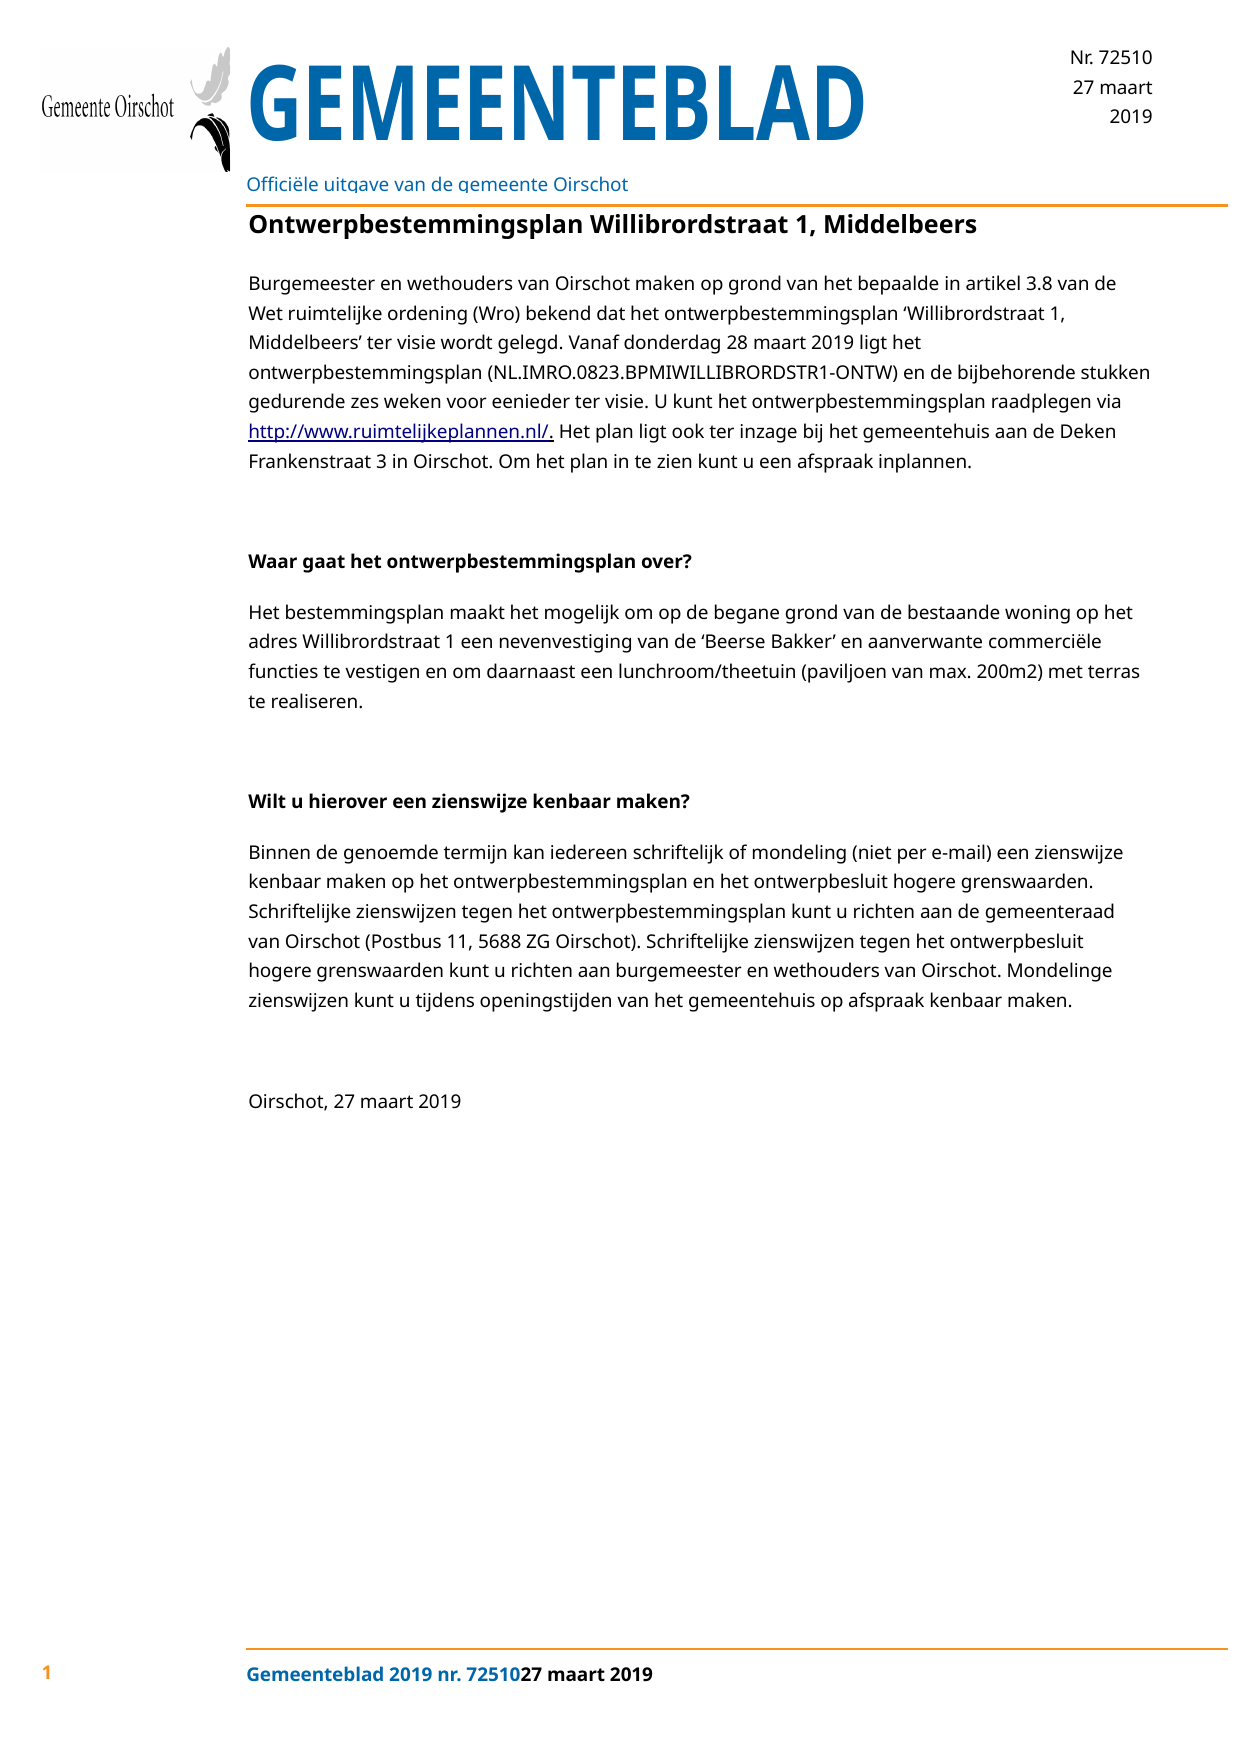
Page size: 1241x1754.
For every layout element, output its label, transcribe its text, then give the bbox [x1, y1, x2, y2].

text Binnen de genoemde termijn kan iedereen schriftelijk of mondeling (niet per e-mail) een zienswijze kenbaar maken op het ontwerpbestemmingsplan en het ontwerpbesluit hogere grenswaarden. Schriftelijke zienswijzen tegen het ontwerpbestemmingsplan kunt u richten aan de gemeenteraad van Oirschot (Postbus 11, 5688 ZG Oirschot). Schriftelijke zienswijzen tegen het ontwerpbesluit hogere grenswaarden kunt u richten aan burgemeester en wethouders van Oirschot. Mondelinge zienswijzen kunt u tijdens openingstijden van het gemeentehuis op afspraak kenbaar maken. [248, 839, 1152, 1013]
text Ontwerpbestemmingsplan Willibrordstraat 1, Middelbeers [248, 207, 1152, 241]
picture [41, 47, 231, 172]
text Waar gaat het ontwerpbestemmingsplan over? [248, 549, 1152, 574]
text Burgemeester en wethouders van Oirschot maken op grond van het bepaalde in artikel 3.8 van de Wet ruimtelijke ordening (Wro) bekend dat het ontwerpbestemmingsplan ‘Willibrordstraat 1, Middelbeers’ ter visie wordt gelegd. Vanaf donderdag 28 maart 2019 ligt het ontwerpbestemmingsplan (NL.IMRO.0823.BPMIWILLIBRORDSTR1-ONTW) en de bijbehorende stukken gedurende zes weken voor eenieder ter visie. U kunt het ontwerpbestemmingsplan raadplegen via http://www.ruimtelijkeplannen.nl/. Het plan ligt ook ter inzage bij het gemeentehuis aan de Deken Frankenstraat 3 in Oirschot. Om het plan in te zien kunt u een afspraak inplannen. [248, 270, 1152, 473]
text Wilt u hierover een zienswijze kenbaar maken? [248, 789, 1152, 814]
text Oirschot, 27 maart 2019 [248, 1088, 1152, 1113]
text Het bestemmingsplan maakt het mogelijk om op de begane grond van de bestaande woning op het adres Willibrordstraat 1 een nevenvestiging van de ‘Beerse Bakker’ en aanverwante commerciële functies te vestigen en om daarnaast een lunchroom/theetuin (paviljoen van max. 200m2) met terras te realiseren. [248, 599, 1152, 713]
